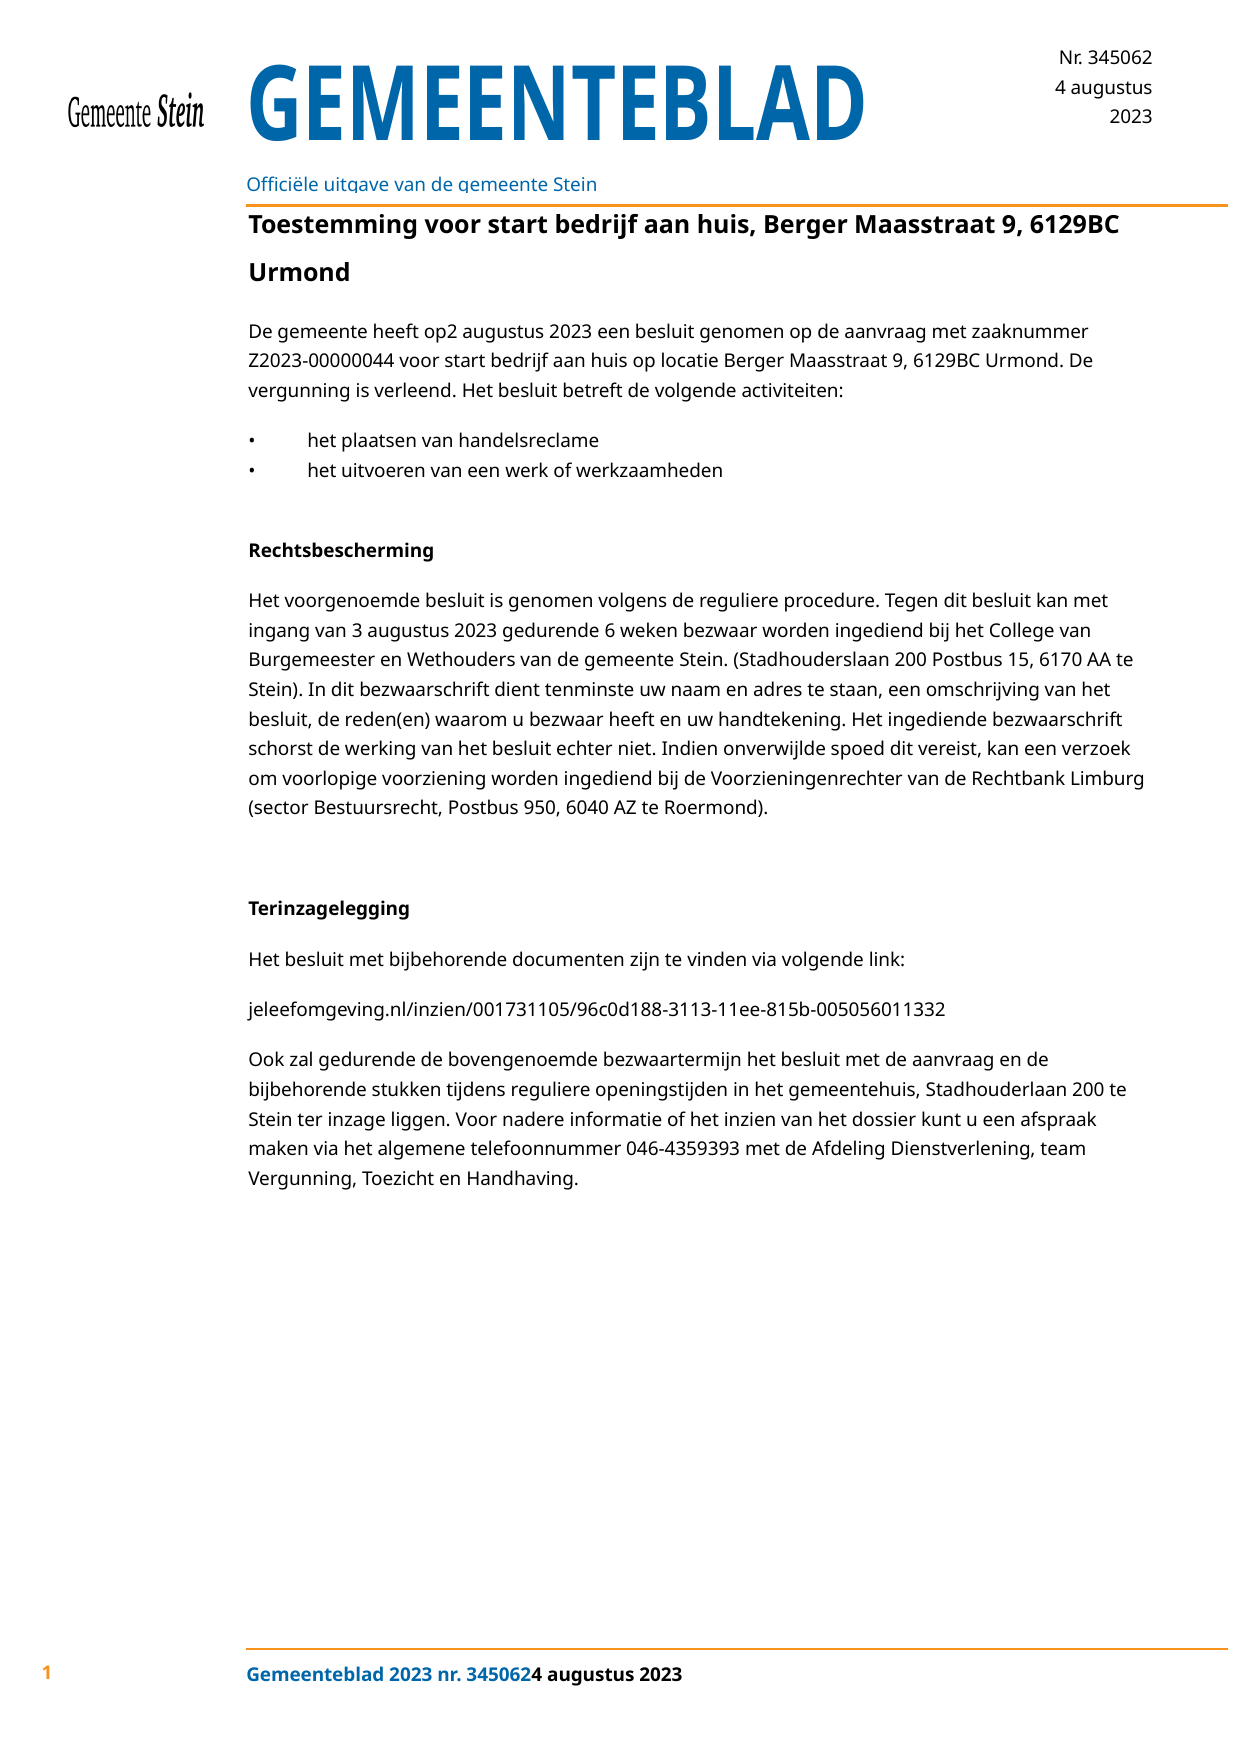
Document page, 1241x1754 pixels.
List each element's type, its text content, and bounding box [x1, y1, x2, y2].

text De gemeente heeft op2 augustus 2023 een besluit genomen op de aanvraag met zaaknummer Z2023-00000044 voor start bedrijf aan huis op locatie Berger Maasstraat 9, 6129BC Urmond. De vergunning is verleend. Het besluit betreft de volgende activiteiten: [248, 318, 1152, 403]
text Het voorgenoemde besluit is genomen volgens de reguliere procedure. Tegen dit besluit kan met ingang van 3 augustus 2023 gedurende 6 weken bezwaar worden ingediend bij het College van Burgemeester en Wethouders van de gemeente Stein. (Stadhouderslaan 200 Postbus 15, 6170 AA te Stein). In dit bezwaarschrift dient tenminste uw naam en adres te staan, een omschrijving van het besluit, de reden(en) waarom u bezwaar heeft en uw handtekening. Het ingediende bezwaarschrift schorst de werking van het besluit echter niet. Indien onverwijlde spoed dit vereist, kan een verzoek om voorlopige voorziening worden ingediend bij de Voorzieningenrechter van de Rechtbank Limburg (sector Bestuursrecht, Postbus 950, 6040 AZ te Roermond). [248, 587, 1152, 820]
text Terinzagelegging [248, 895, 1152, 921]
text jeleefomgeving.nl/inzien/001731105/96c0d188-3113-11ee-815b-005056011332 [248, 996, 1152, 1022]
picture [41, 47, 231, 172]
list het plaatsen van handelsreclame [248, 427, 1152, 453]
list het uitvoeren van een werk of werkzaamheden [248, 457, 1152, 483]
text Het besluit met bijbehorende documenten zijn te vinden via volgende link: [248, 946, 1152, 972]
text Toestemming voor start bedrijf aan huis, Berger Maasstraat 9, 6129BC Urmond [248, 207, 1152, 288]
text Ook zal gedurende de bovengenoemde bezwaartermijn het besluit met de aanvraag en de bijbehorende stukken tijdens reguliere openingstijden in het gemeentehuis, Stadhouderlaan 200 te Stein ter inzage liggen. Voor nadere informatie of het inzien van het dossier kunt u een afspraak maken via het algemene telefoonnummer 046-4359393 met de Afdeling Dienstverlening, team Vergunning, Toezicht en Handhaving. [248, 1047, 1152, 1191]
text Rechtsbescherming [248, 537, 1152, 563]
